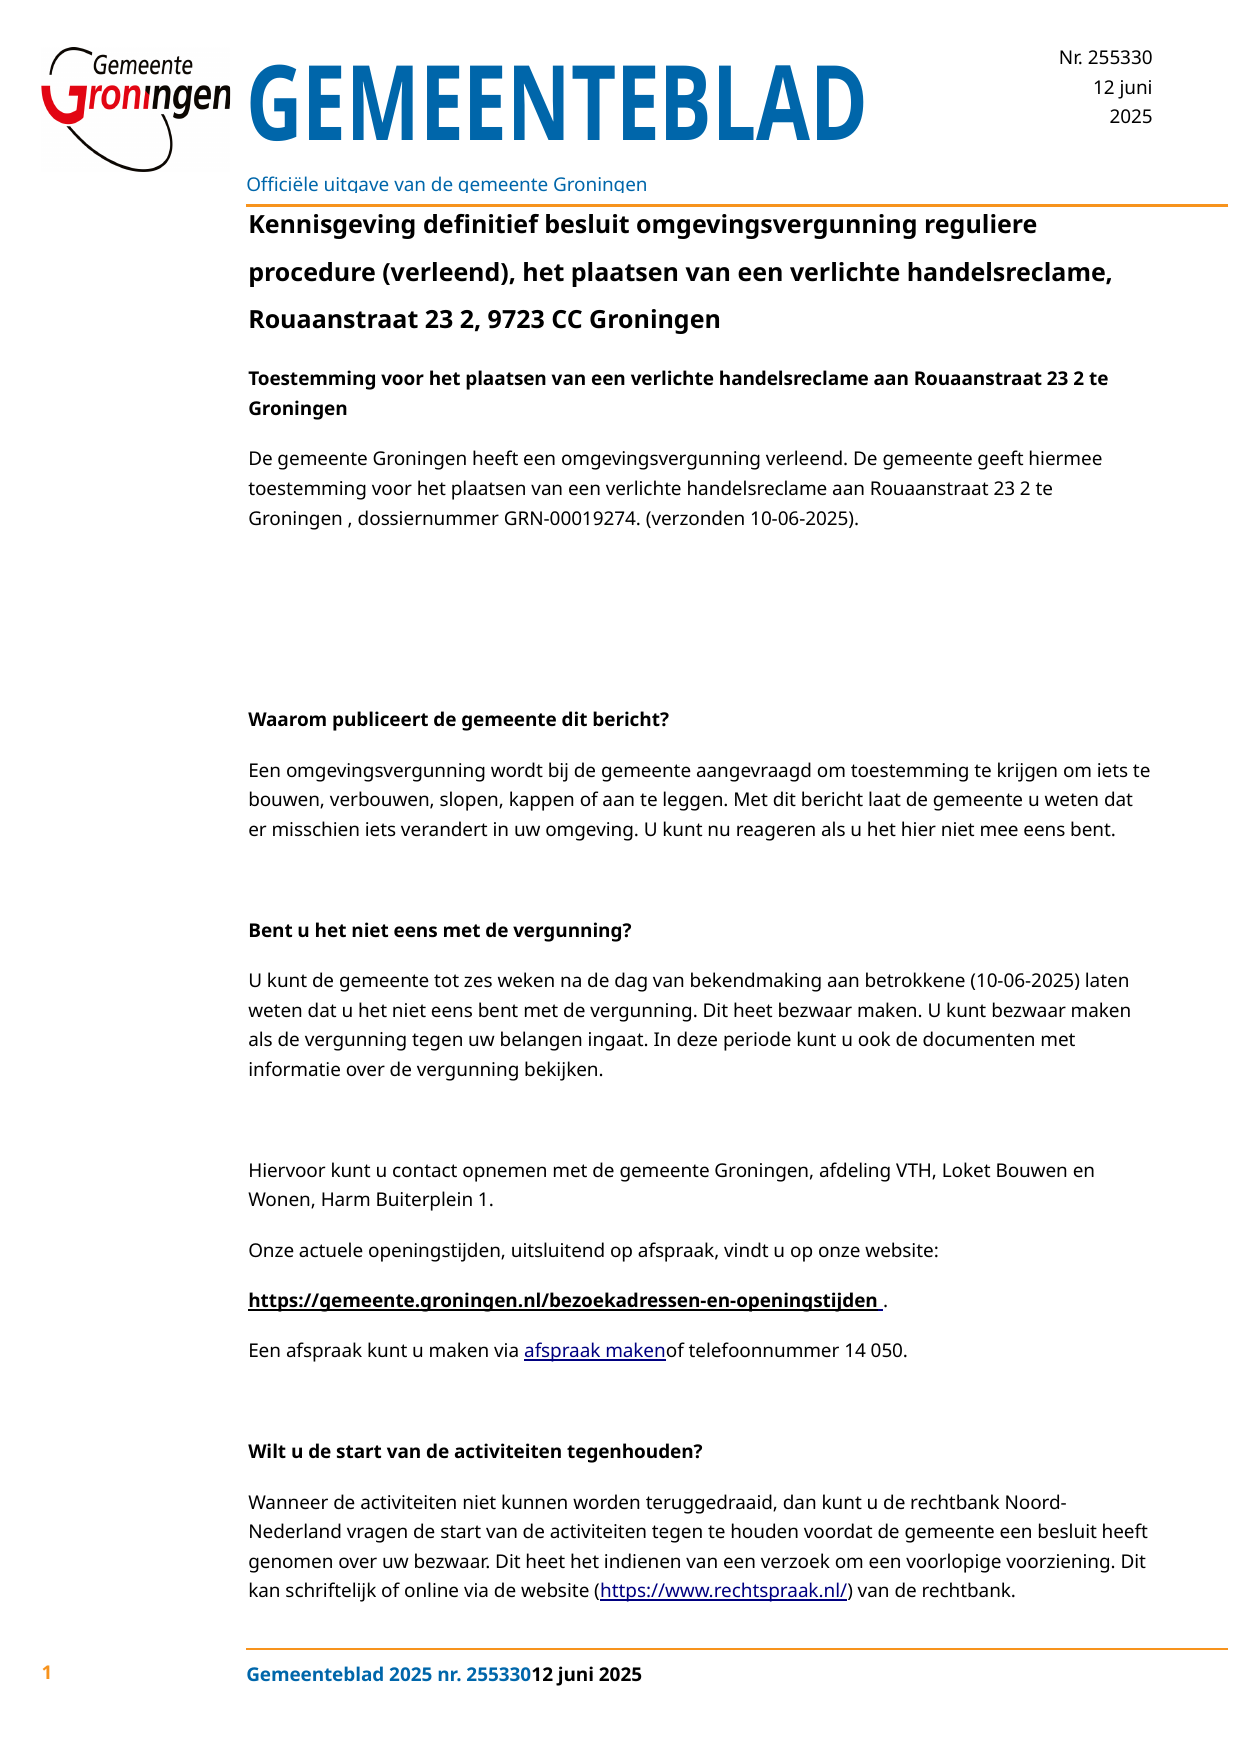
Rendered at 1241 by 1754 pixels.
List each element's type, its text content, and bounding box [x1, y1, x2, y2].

text U kunt de gemeente tot zes weken na de dag van bekendmaking aan betrokkene (10-06-2025) laten weten dat u het niet eens bent met de vergunning. Dit heet bezwaar maken. U kunt bezwaar maken als de vergunning tegen uw belangen ingaat. In deze periode kunt u ook de documenten met informatie over de vergunning bekijken. [248, 967, 1152, 1082]
text Toestemming voor het plaatsen van een verlichte handelsreclame aan Rouaanstraat 23 2 te Groningen [248, 366, 1152, 421]
text Een omgevingsvergunning wordt bij de gemeente aangevraagd om toestemming te krijgen om iets te bouwen, verbouwen, slopen, kappen of aan te leggen. Met dit bericht laat de gemeente u weten dat er misschien iets verandert in uw omgeving. U kunt nu reageren als u het hier niet mee eens bent. [248, 757, 1152, 842]
text Bent u het niet eens met de vergunning? [248, 917, 1152, 942]
text Hiervoor kunt u contact opnemen met de gemeente Groningen, afdeling VTH, Loket Bouwen en Wonen, Harm Buiterplein 1. [248, 1157, 1152, 1212]
text Een afspraak kunt u maken via afspraak makenof telefoonnummer 14 050. [248, 1338, 1152, 1363]
text Onze actuele openingstijden, uitsluitend op afspraak, vindt u op onze website: [248, 1237, 1152, 1262]
picture [41, 47, 231, 172]
text Wilt u de start van de activiteiten tegenhouden? [248, 1438, 1152, 1464]
text De gemeente Groningen heeft een omgevingsvergunning verleend. De gemeente geeft hiermee toestemming voor het plaatsen van een verlichte handelsreclame aan Rouaanstraat 23 2 te Groningen , dossiernummer GRN-00019274. (verzonden 10-06-2025). [248, 446, 1152, 530]
text Wanneer de activiteiten niet kunnen worden teruggedraaid, dan kunt u de rechtbank Noord-Nederland vragen de start van de activiteiten tegen te houden voordat de gemeente een besluit heeft genomen over uw bezwaar. Dit heet het indienen van een verzoek om een voorlopige voorziening. Dit kan schriftelijk of online via de website (https://www.rechtspraak.nl/) van de rechtbank. [248, 1489, 1152, 1603]
text Kennisgeving definitief besluit omgevingsvergunning reguliere procedure (verleend), het plaatsen van een verlichte handelsreclame, Rouaanstraat 23 2, 9723 CC Groningen [248, 207, 1152, 336]
text https://gemeente.groningen.nl/bezoekadressen-en-openingstijden . [248, 1287, 1152, 1313]
text Waarom publiceert de gemeente dit bericht? [248, 706, 1152, 732]
